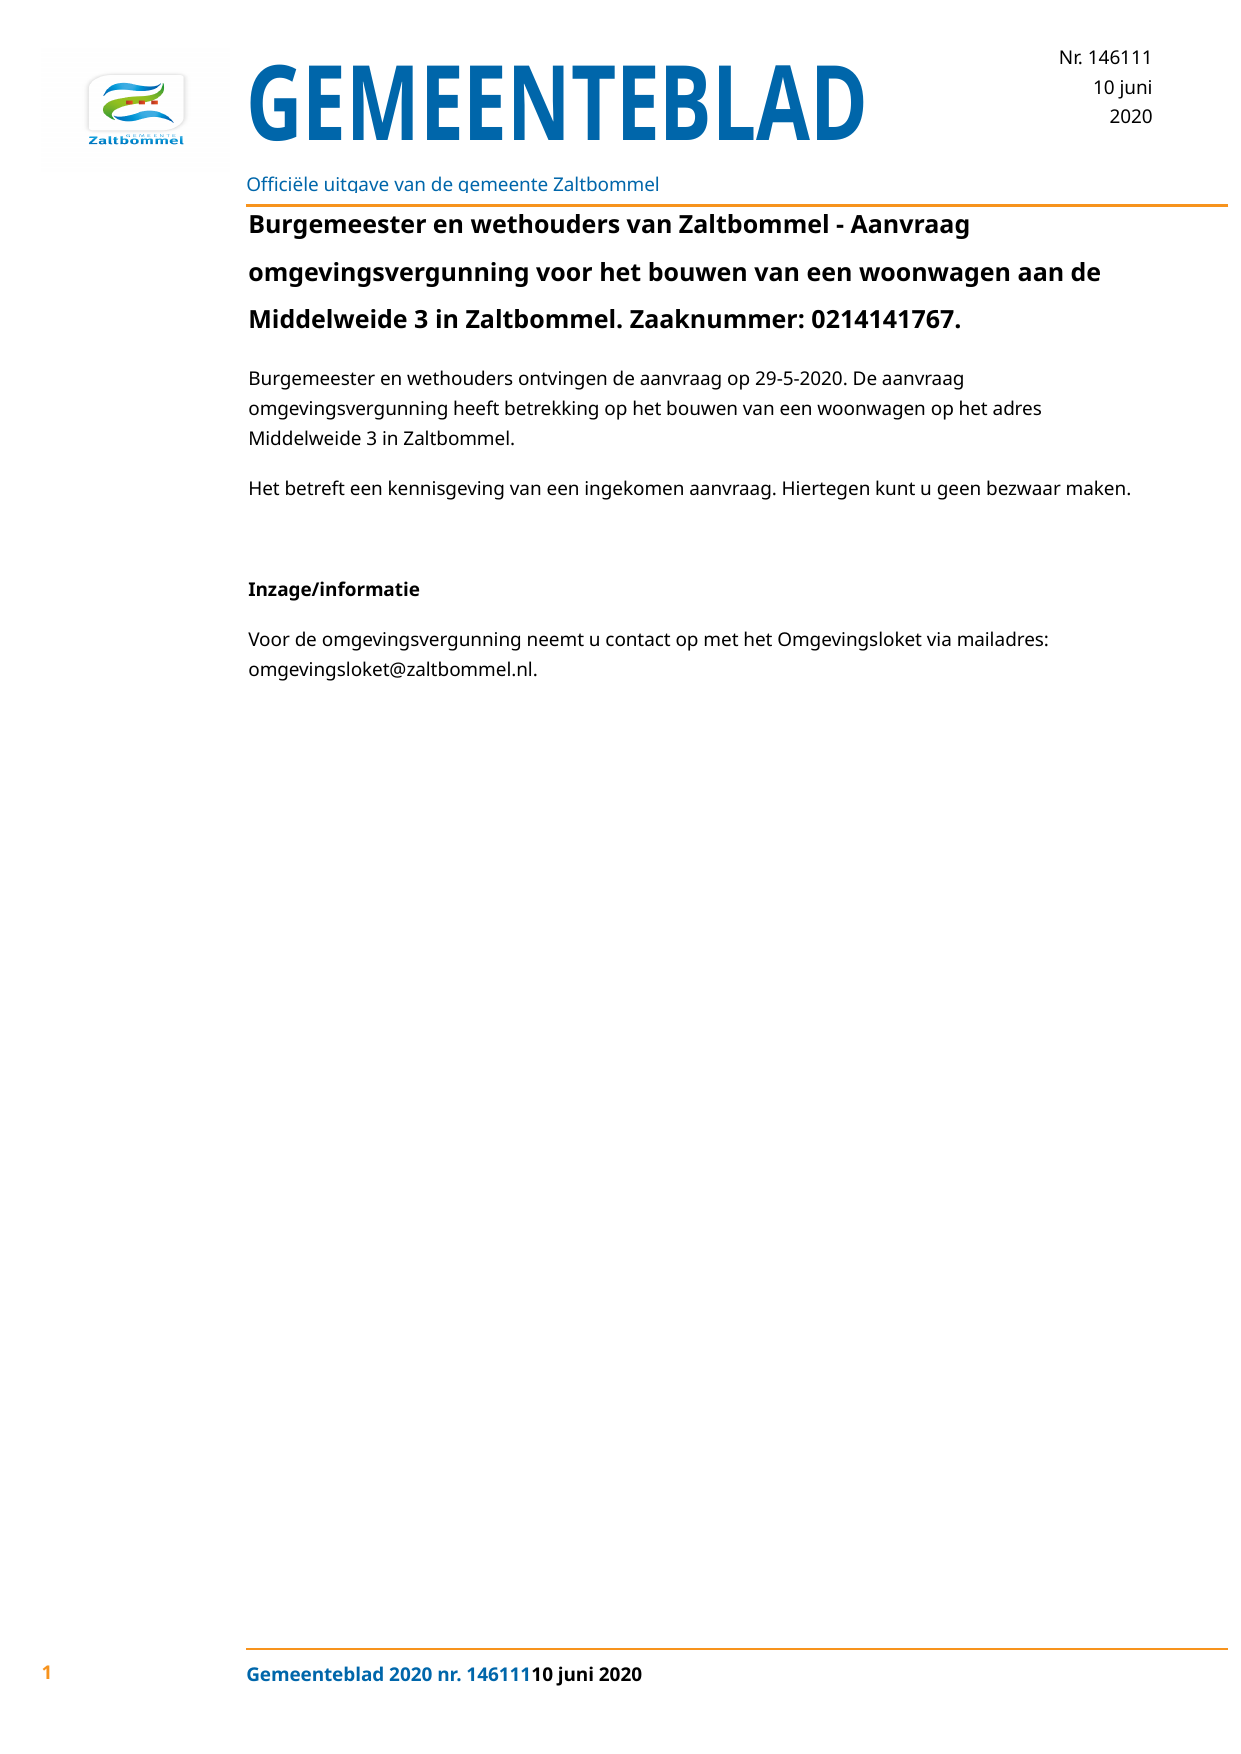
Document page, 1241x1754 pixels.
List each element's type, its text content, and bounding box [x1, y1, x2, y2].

text Burgemeester en wethouders ontvingen de aanvraag op 29-5-2020. De aanvraag omgevingsvergunning heeft betrekking op het bouwen van een woonwagen op het adres Middelweide 3 in Zaltbommel. [248, 366, 1152, 450]
picture [41, 47, 231, 172]
text Het betreft een kennisgeving van een ingekomen aanvraag. Hiertegen kunt u geen bezwaar maken. [248, 475, 1152, 501]
text Burgemeester en wethouders van Zaltbommel - Aanvraag omgevingsvergunning voor het bouwen van een woonwagen aan de Middelweide 3 in Zaltbommel. Zaaknummer: 0214141767. [248, 207, 1152, 336]
text Inzage/informatie [248, 576, 1152, 602]
text Voor de omgevingsvergunning neemt u contact op met het Omgevingsloket via mailadres: omgevingsloket@zaltbommel.nl. [248, 626, 1152, 682]
